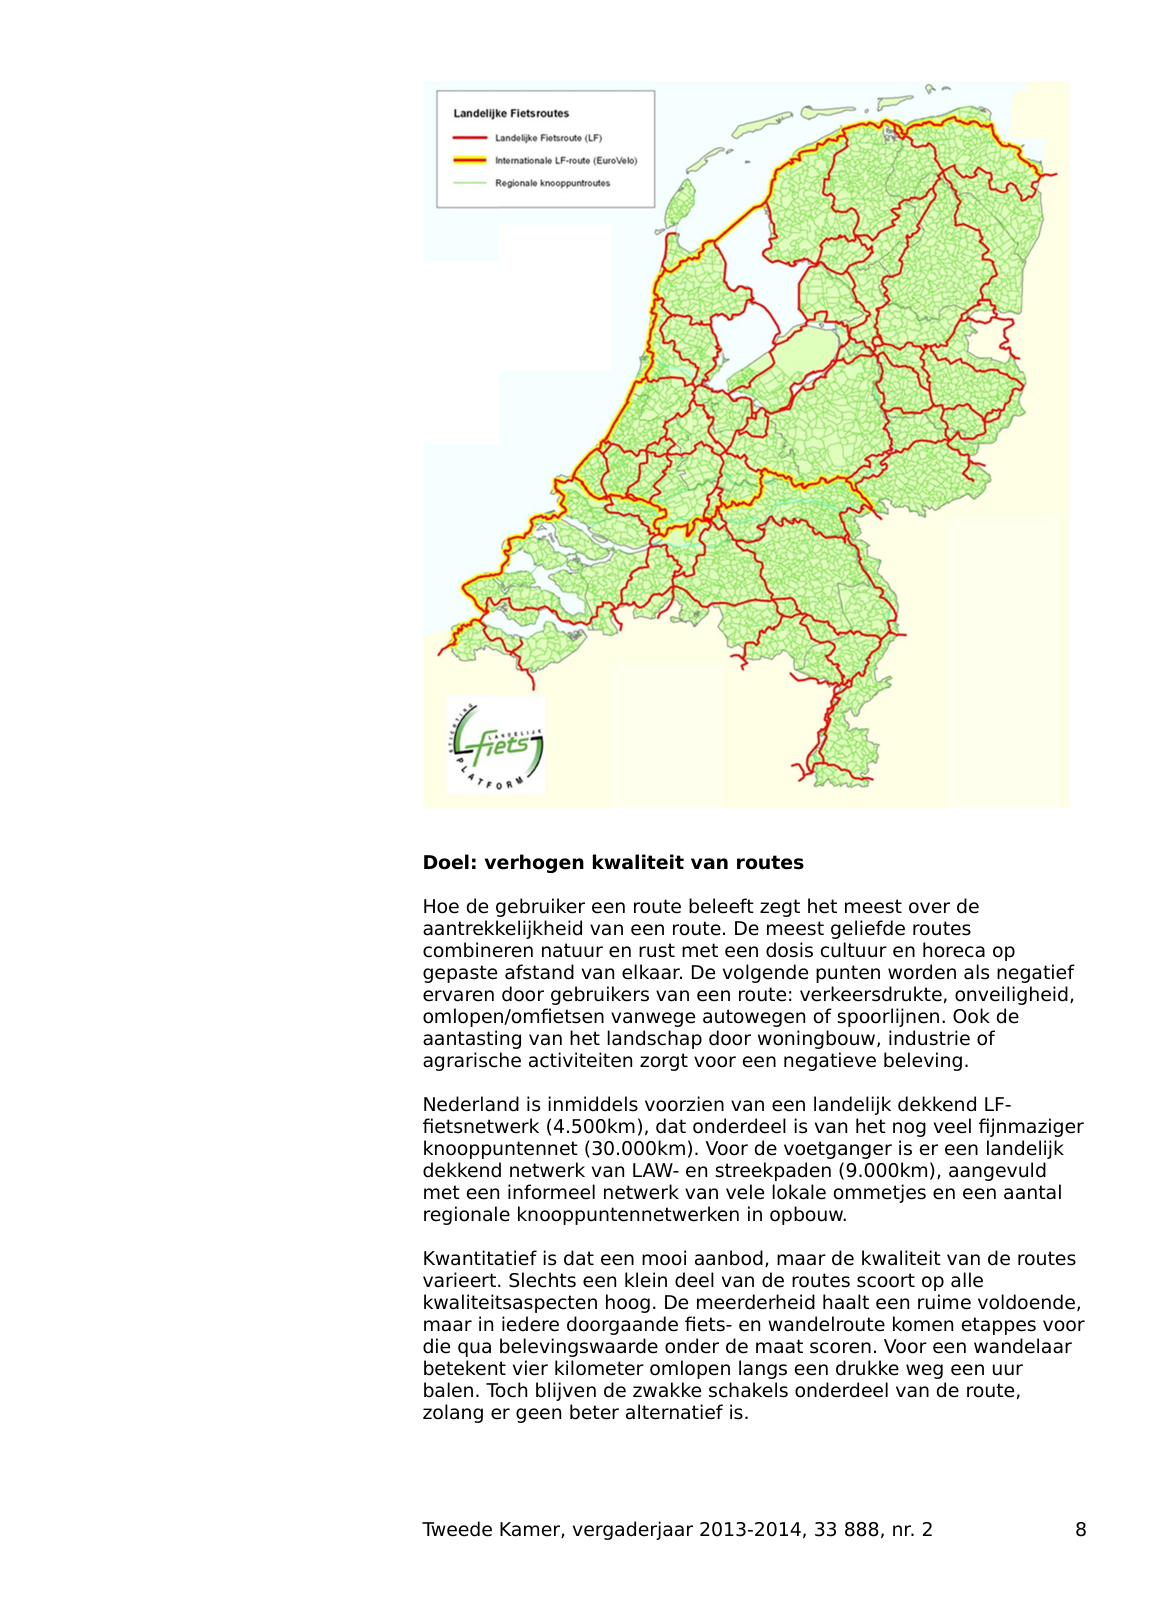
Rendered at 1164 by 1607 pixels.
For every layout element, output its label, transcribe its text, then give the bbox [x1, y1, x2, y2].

text Nederland is inmiddels voorzien van een landelijk dekkend LF-fietsnetwerk (4.500km), dat onderdeel is van het nog veel fijnmaziger knooppuntennet (30.000km). Voor de voetganger is er een landelijk dekkend netwerk van LAW- en streekpaden (9.000km), aangevuld met een informeel netwerk van vele lokale ommetjes en een aantal regionale knooppuntennetwerken in opbouw. [422, 1094, 1087, 1226]
text Kwantitatief is dat een mooi aanbod, maar de kwaliteit van de routes varieert. Slechts een klein deel van de routes scoort op alle kwaliteitsaspecten hoog. De meerderheid haalt een ruime voldoende, maar in iedere doorgaande fiets- en wandelroute komen etappes voor die qua belevingswaarde onder de maat scoren. Voor een wandelaar betekent vier kilometer omlopen langs een drukke weg een uur balen. Toch blijven de zwakke schakels onderdeel van de route, zolang er geen beter alternatief is. [422, 1248, 1087, 1424]
text Hoe de gebruiker een route beleeft zegt het meest over de aantrekkelijkheid van een route. De meest geliefde routes combineren natuur en rust met een dosis cultuur en horeca op gepaste afstand van elkaar. De volgende punten worden als negatief ervaren door gebruikers van een route: verkeersdrukte, onveiligheid, omlopen/omfietsen vanwege autowegen of spoorlijnen. Ook de aantasting van het landschap door woningbouw, industrie of agrarische activiteiten zorgt voor een negatieve beleving. [422, 896, 1087, 1072]
subtitle Doel: verhogen kwaliteit van routes [422, 852, 1087, 874]
picture [422, 81, 1072, 808]
